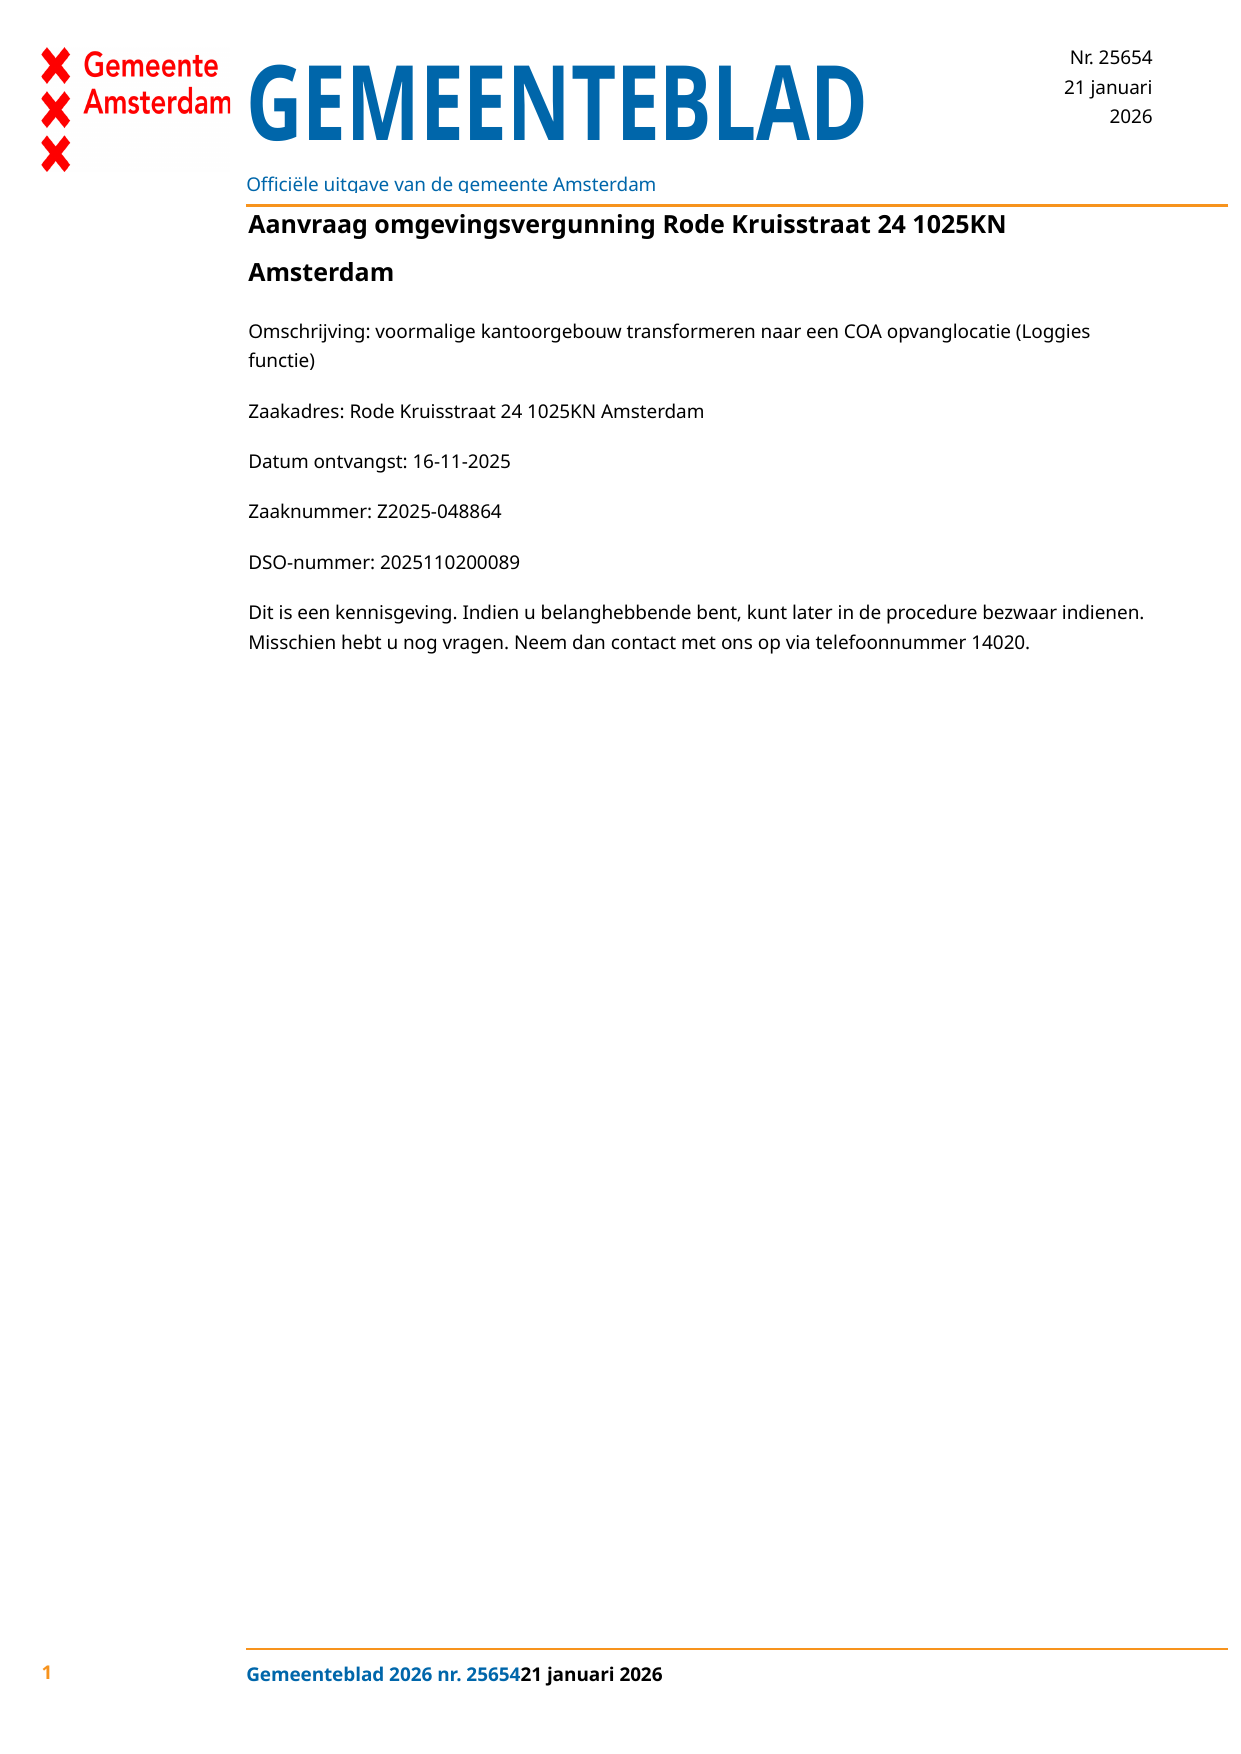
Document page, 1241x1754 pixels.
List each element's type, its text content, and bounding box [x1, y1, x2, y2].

text Datum ontvangst: 16-11-2025 [248, 448, 1152, 474]
text Zaaknummer: Z2025-048864 [248, 499, 1152, 524]
text Aanvraag omgevingsvergunning Rode Kruisstraat 24 1025KN Amsterdam [248, 207, 1152, 288]
text Zaakadres: Rode Kruisstraat 24 1025KN Amsterdam [248, 398, 1152, 424]
text Omschrijving: voormalige kantoorgebouw transformeren naar een COA opvanglocatie (Loggies functie) [248, 318, 1152, 373]
text Dit is een kennisgeving. Indien u belanghebbende bent, kunt later in de procedure bezwaar indienen. Misschien hebt u nog vragen. Neem dan contact met ons op via telefoonnummer 14020. [248, 599, 1152, 655]
picture [41, 47, 231, 172]
text DSO-nummer: 2025110200089 [248, 549, 1152, 575]
